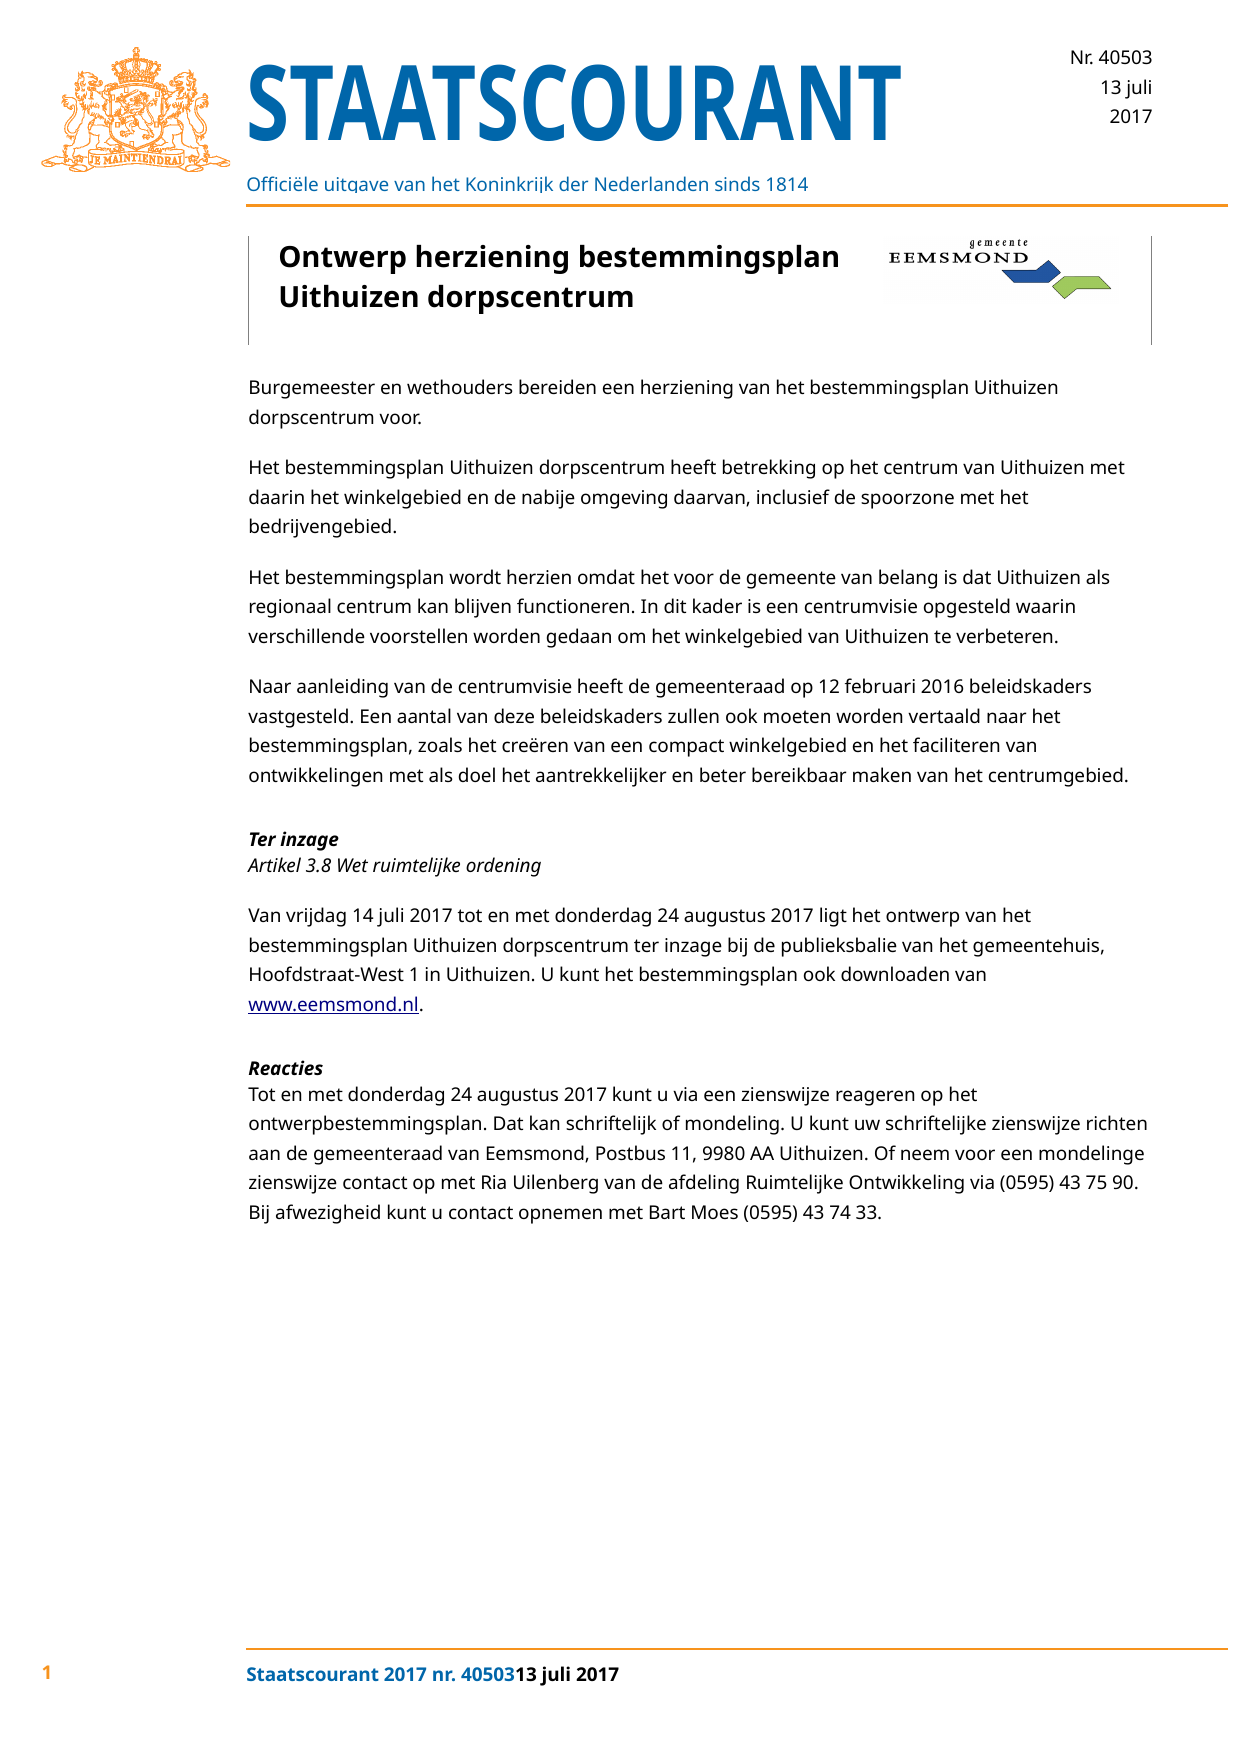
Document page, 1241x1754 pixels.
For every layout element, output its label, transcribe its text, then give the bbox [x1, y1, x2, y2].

text Artikel 3.8 Wet ruimtelijke ordening [248, 852, 1152, 878]
text Reacties [248, 1055, 1152, 1081]
text Het bestemmingsplan wordt herzien omdat het voor de gemeente van belang is dat Uithuizen als regionaal centrum kan blijven functioneren. In dit kader is een centrumvisie opgesteld waarin verschillende voorstellen worden gedaan om het winkelgebied van Uithuizen te verbeteren. [248, 564, 1152, 649]
text Naar aanleiding van de centrumvisie heeft de gemeenteraad op 12 februari 2016 beleidskaders vastgesteld. Een aantal van deze beleidskaders zullen ook moeten worden vertaald naar het bestemmingsplan, zoals het creëren van een compact winkelgebied en het faciliteren van ontwikkelingen met als doel het aantrekkelijker en beter bereikbaar maken van het centrumgebied. [248, 673, 1152, 788]
table_header [850, 236, 882, 303]
table_header Ontwerp herziening bestemmingsplan Uithuizen dorpscentrum [249, 236, 850, 345]
text Het bestemmingsplan Uithuizen dorpscentrum heeft betrekking op het centrum van Uithuizen met daarin het winkelgebied en de nabije omgeving daarvan, inclusief de spoorzone met het bedrijvengebied. [248, 454, 1152, 539]
table_header [1119, 236, 1151, 303]
text Tot en met donderdag 24 augustus 2017 kunt u via een zienswijze reageren op het ontwerpbestemmingsplan. Dat kan schriftelijk of mondeling. U kunt uw schriftelijke zienswijze richten aan de gemeenteraad van Eemsmond, Postbus 11, 9980 AA Uithuizen. Of neem voor een mondelinge zienswijze contact op met Ria Uilenberg van de afdeling Ruimtelijke Ontwikkeling via (0595) 43 75 90. Bij afwezigheid kunt u contact opnemen met Bart Moes (0595) 43 74 33. [248, 1081, 1152, 1225]
picture [882, 236, 1119, 304]
text Van vrijdag 14 juli 2017 tot en met donderdag 24 augustus 2017 ligt het ontwerp van het bestemmingsplan Uithuizen dorpscentrum ter inzage bij de publieksbalie van het gemeentehuis, Hoofdstraat-West 1 in Uithuizen. U kunt het bestemmingsplan ook downloaden van www.eemsmond.nl. [248, 902, 1152, 1017]
picture [41, 47, 231, 172]
text Burgemeester en wethouders bereiden een herziening van het bestemmingsplan Uithuizen dorpscentrum voor. [248, 374, 1152, 429]
table_header [850, 304, 1151, 345]
text Ter inzage [248, 826, 1152, 852]
